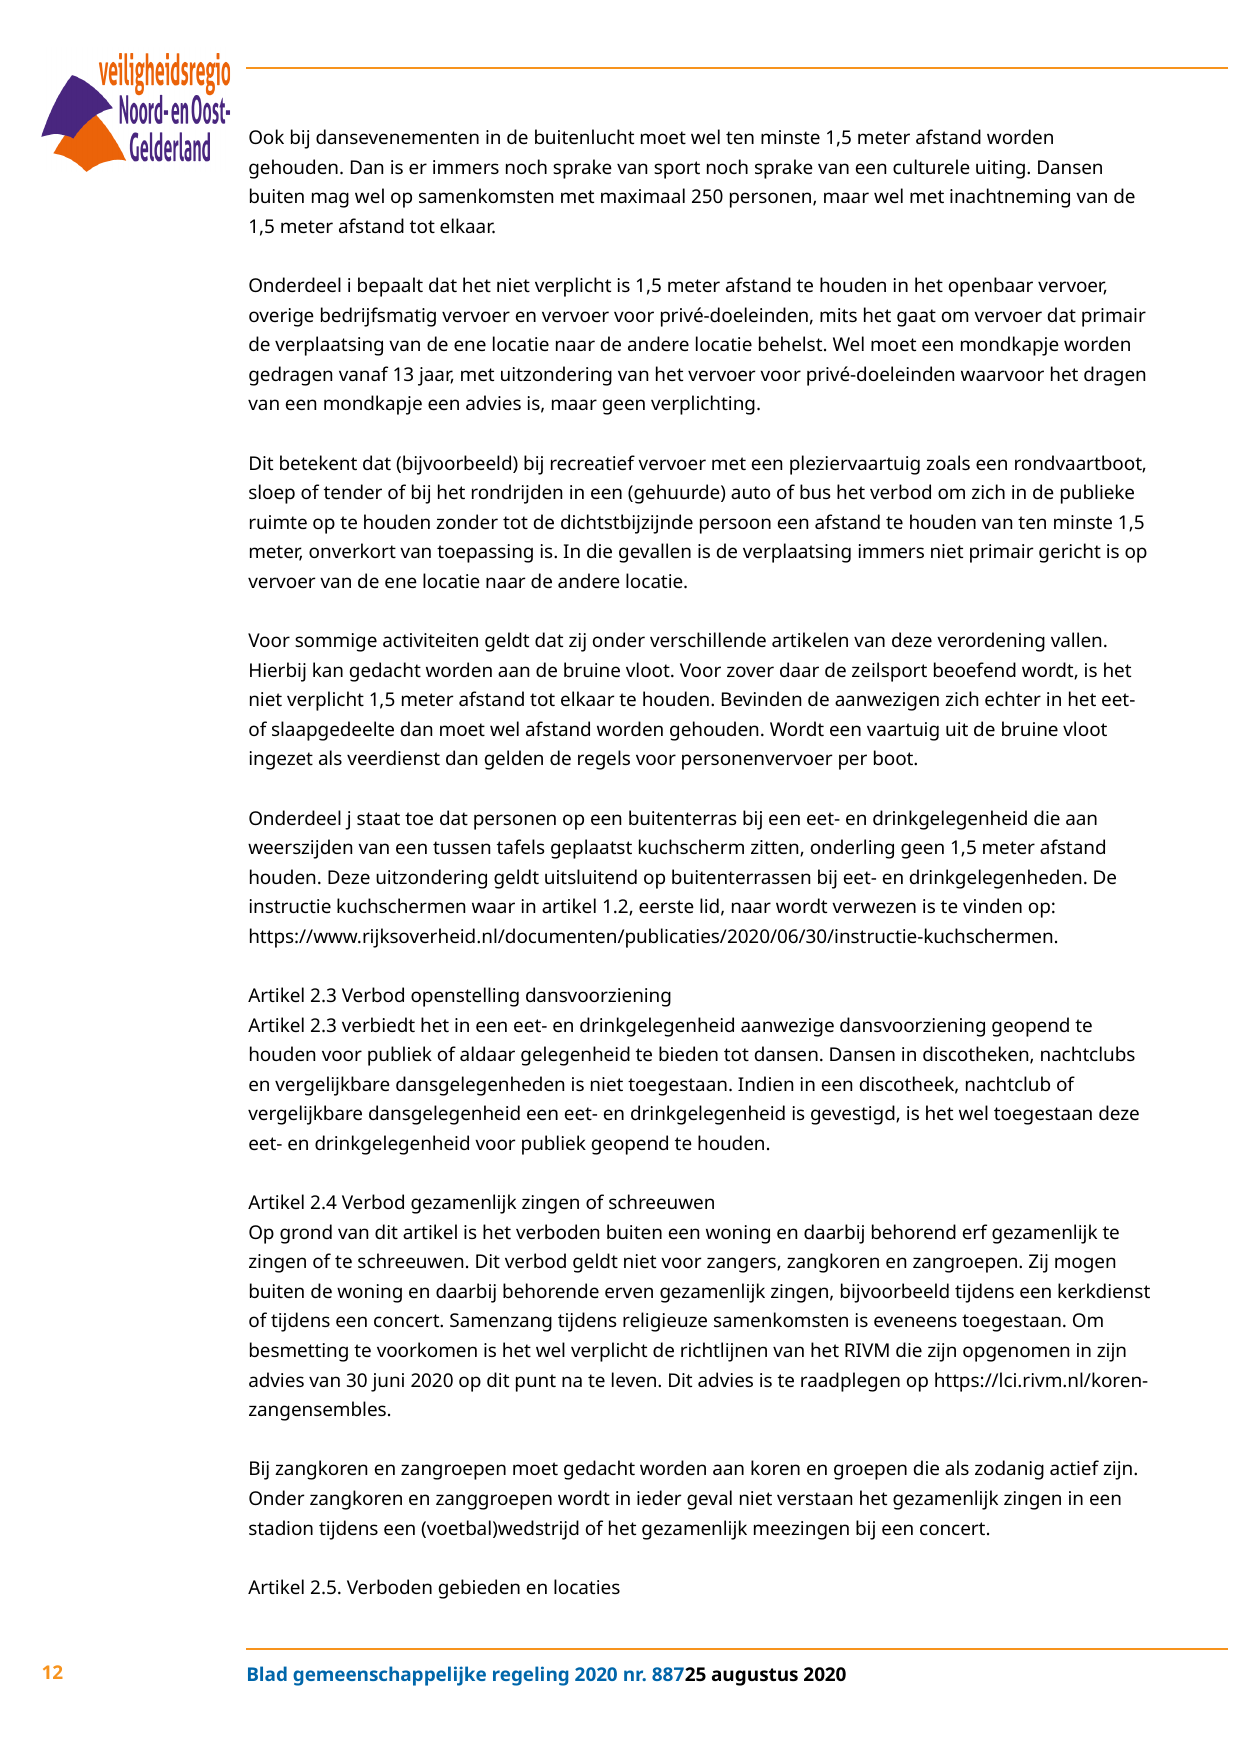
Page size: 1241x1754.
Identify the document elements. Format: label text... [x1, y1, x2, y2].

text Dit betekent dat (bijvoorbeeld) bij recreatief vervoer met een pleziervaartuig zoals een rondvaartboot, sloep of tender of bij het rondrijden in een (gehuurde) auto of bus het verbod om zich in de publieke ruimte op te houden zonder tot de dichtstbijzijnde persoon een afstand te houden van ten minste 1,5 meter, onverkort van toepassing is. In die gevallen is de verplaatsing immers niet primair gericht is op vervoer van de ene locatie naar de andere locatie. [248, 450, 1152, 594]
text Artikel 2.4 Verbod gezamenlijk zingen of schreeuwen [248, 1189, 1152, 1215]
text Artikel 2.3 verbiedt het in een eet- en drinkgelegenheid aanwezige dansvoorziening geopend te houden voor publiek of aldaar gelegenheid te bieden tot dansen. Dansen in discotheken, nachtclubs en vergelijkbare dansgelegenheden is niet toegestaan. Indien in een discotheek, nachtclub of vergelijkbare dansgelegenheid een eet- en drinkgelegenheid is gevestigd, is het wel toegestaan deze eet- en drinkgelegenheid voor publiek geopend te houden. [248, 1012, 1152, 1156]
text Artikel 2.5. Verboden gebieden en locaties [248, 1574, 1152, 1600]
text Ook bij dansevenementen in de buitenlucht moet wel ten minste 1,5 meter afstand worden gehouden. Dan is er immers noch sprake van sport noch sprake van een culturele uiting. Dansen buiten mag wel op samenkomsten met maximaal 250 personen, maar wel met inachtneming van de 1,5 meter afstand tot elkaar. [248, 124, 1152, 239]
text Voor sommige activiteiten geldt dat zij onder verschillende artikelen van deze verordening vallen. Hierbij kan gedacht worden aan de bruine vloot. Voor zover daar de zeilsport beoefend wordt, is het niet verplicht 1,5 meter afstand tot elkaar te houden. Bevinden de aanwezigen zich echter in het eet- of slaapgedeelte dan moet wel afstand worden gehouden. Wordt een vaartuig uit de bruine vloot ingezet als veerdienst dan gelden de regels voor personenvervoer per boot. [248, 627, 1152, 771]
text Bij zangkoren en zangroepen moet gedacht worden aan koren en groepen die als zodanig actief zijn. Onder zangkoren en zanggroepen wordt in ieder geval niet verstaan het gezamenlijk zingen in een stadion tijdens een (voetbal)wedstrijd of het gezamenlijk meezingen bij een concert. [248, 1456, 1152, 1541]
text Onderdeel i bepaalt dat het niet verplicht is 1,5 meter afstand te houden in het openbaar vervoer, overige bedrijfsmatig vervoer en vervoer voor privé-doeleinden, mits het gaat om vervoer dat primair de verplaatsing van de ene locatie naar de andere locatie behelst. Wel moet een mondkapje worden gedragen vanaf 13 jaar, met uitzondering van het vervoer voor privé-doeleinden waarvoor het dragen van een mondkapje een advies is, maar geen verplichting. [248, 272, 1152, 416]
text Artikel 2.3 Verbod openstelling dansvoorziening [248, 982, 1152, 1008]
picture [41, 47, 231, 172]
text Op grond van dit artikel is het verboden buiten een woning en daarbij behorend erf gezamenlijk te zingen of te schreeuwen. Dit verbod geldt niet voor zangers, zangkoren en zangroepen. Zij mogen buiten de woning en daarbij behorende erven gezamenlijk zingen, bijvoorbeeld tijdens een kerkdienst of tijdens een concert. Samenzang tijdens religieuze samenkomsten is eveneens toegestaan. Om besmetting te voorkomen is het wel verplicht de richtlijnen van het RIVM die zijn opgenomen in zijn advies van 30 juni 2020 op dit punt na te leven. Dit advies is te raadplegen op https://lci.rivm.nl/koren-zangensembles. [248, 1219, 1152, 1422]
text Onderdeel j staat toe dat personen op een buitenterras bij een eet- en drinkgelegenheid die aan weerszijden van een tussen tafels geplaatst kuchscherm zitten, onderling geen 1,5 meter afstand houden. Deze uitzondering geldt uitsluitend op buitenterrassen bij eet- en drinkgelegenheden. De instructie kuchschermen waar in artikel 1.2, eerste lid, naar wordt verwezen is te vinden op: https://www.rijksoverheid.nl/documenten/publicaties/2020/06/30/instructie-kuchschermen. [248, 805, 1152, 949]
